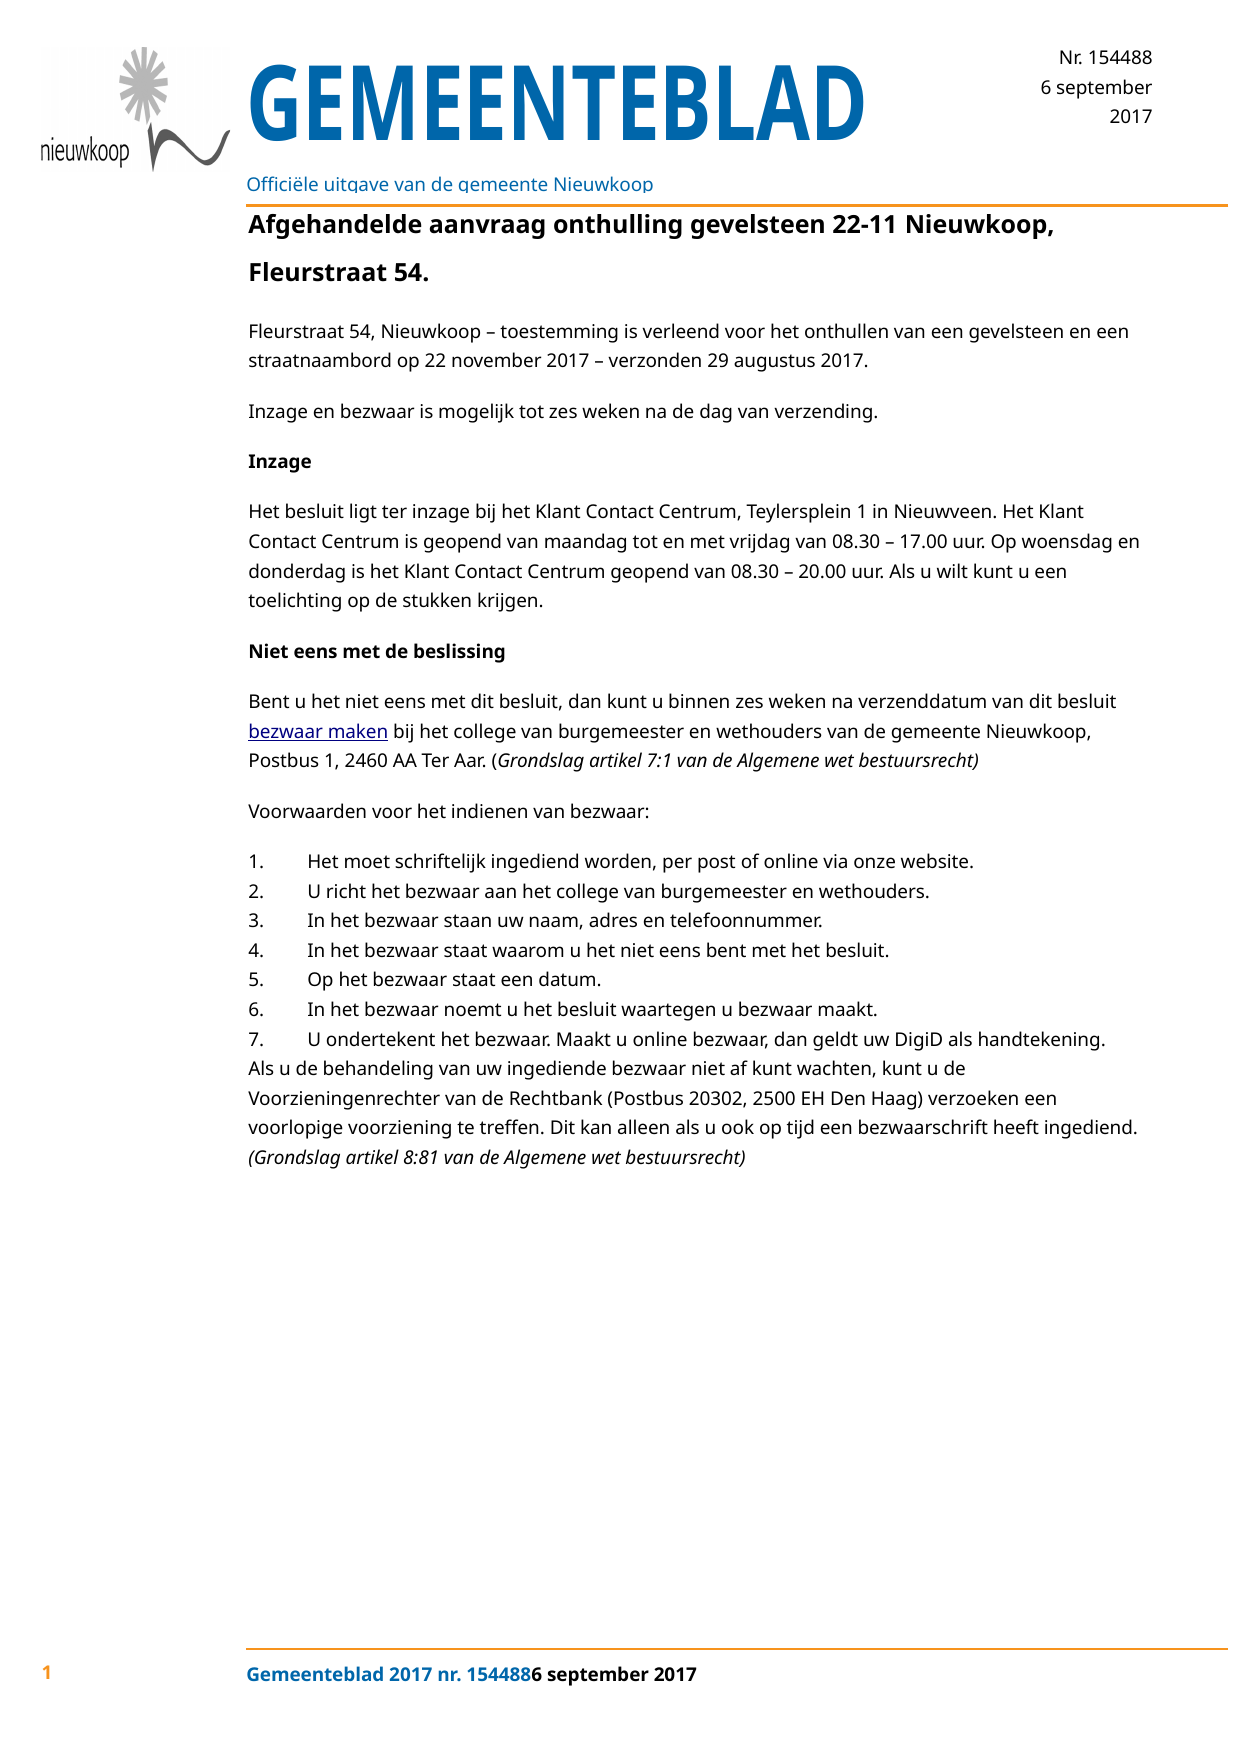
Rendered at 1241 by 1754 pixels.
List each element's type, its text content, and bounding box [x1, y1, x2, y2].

text Inzage en bezwaar is mogelijk tot zes weken na de dag van verzending. [248, 398, 1152, 424]
list Het moet schriftelijk ingediend worden, per post of online via onze website. [248, 848, 1152, 874]
list Op het bezwaar staat een datum. [248, 967, 1152, 992]
text Inzage [248, 448, 1152, 474]
list U richt het bezwaar aan het college van burgemeester en wethouders. [248, 878, 1152, 904]
text Fleurstraat 54, Nieuwkoop – toestemming is verleend voor het onthullen van een gevelsteen en een straatnaambord op 22 november 2017 – verzonden 29 augustus 2017. [248, 318, 1152, 373]
text Afgehandelde aanvraag onthulling gevelsteen 22-11 Nieuwkoop, Fleurstraat 54. [248, 207, 1152, 288]
text Niet eens met de beslissing [248, 638, 1152, 664]
text Het besluit ligt ter inzage bij het Klant Contact Centrum, Teylersplein 1 in Nieuwveen. Het Klant Contact Centrum is geopend van maandag tot en met vrijdag van 08.30 – 17.00 uur. Op woensdag en donderdag is het Klant Contact Centrum geopend van 08.30 – 20.00 uur. Als u wilt kunt u een toelichting op de stukken krijgen. [248, 499, 1152, 613]
list U ondertekent het bezwaar. Maakt u online bezwaar, dan geldt uw DigiD als handtekening. [248, 1026, 1152, 1052]
list In het bezwaar staat waarom u het niet eens bent met het besluit. [248, 937, 1152, 963]
list In het bezwaar staan uw naam, adres en telefoonnummer. [248, 907, 1152, 933]
text Als u de behandeling van uw ingediende bezwaar niet af kunt wachten, kunt u de Voorzieningenrechter van de Rechtbank (Postbus 20302, 2500 EH Den Haag) verzoeken een voorlopige voorziening te treffen. Dit kan alleen als u ook op tijd een bezwaarschrift heeft ingediend. (Grondslag artikel 8:81 van de Algemene wet bestuursrecht) [248, 1055, 1152, 1170]
list In het bezwaar noemt u het besluit waartegen u bezwaar maakt. [248, 996, 1152, 1022]
text Bent u het niet eens met dit besluit, dan kunt u binnen zes weken na verzenddatum van dit besluit bezwaar maken bij het college van burgemeester en wethouders van de gemeente Nieuwkoop, Postbus 1, 2460 AA Ter Aar. (Grondslag artikel 7:1 van de Algemene wet bestuursrecht) [248, 688, 1152, 773]
text Voorwaarden voor het indienen van bezwaar: [248, 798, 1152, 824]
picture [41, 47, 231, 172]
